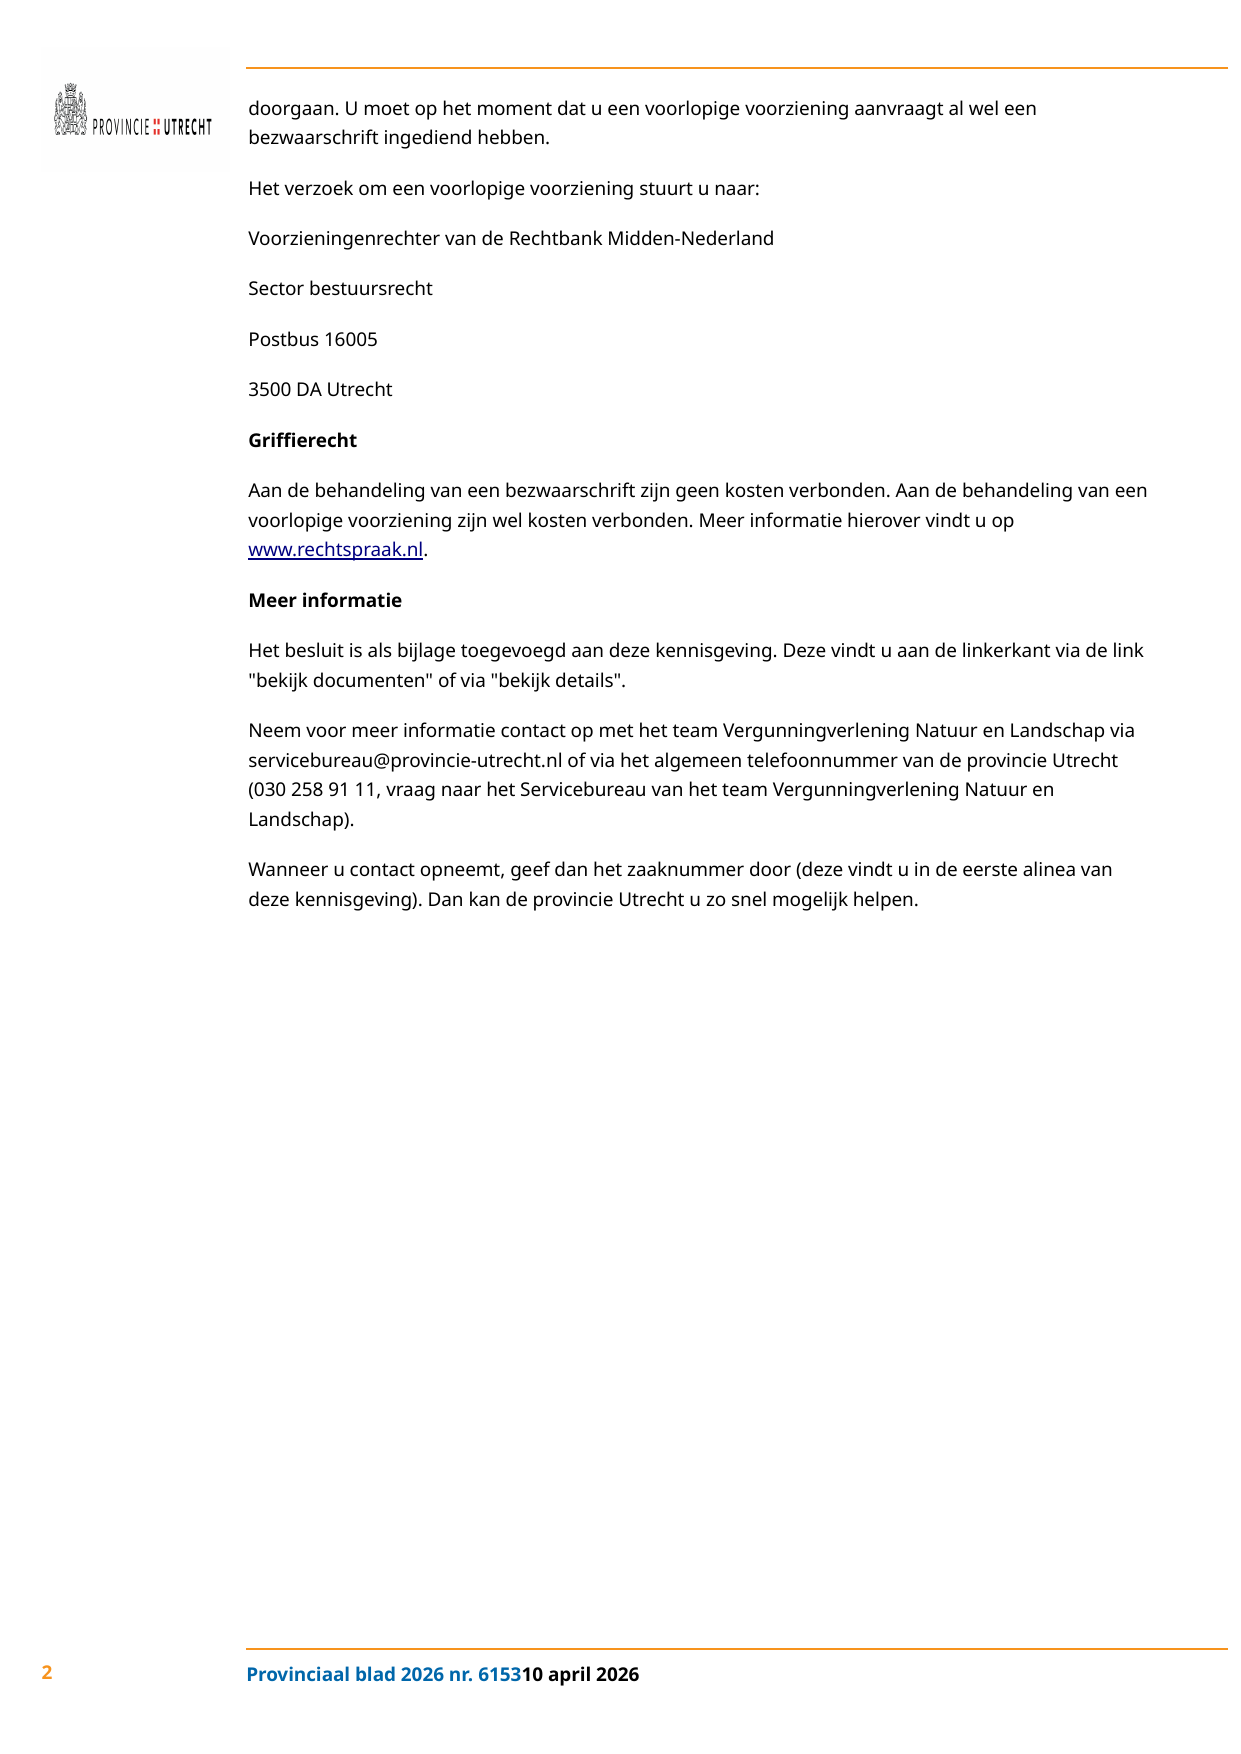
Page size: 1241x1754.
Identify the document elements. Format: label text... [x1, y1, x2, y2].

text Aan de behandeling van een bezwaarschrift zijn geen kosten verbonden. Aan de behandeling van een voorlopige voorziening zijn wel kosten verbonden. Meer informatie hierover vindt u op www.rechtspraak.nl. [248, 477, 1152, 562]
text 3500 DA Utrecht [248, 376, 1152, 402]
text Voorzieningenrechter van de Rechtbank Midden-Nederland [248, 225, 1152, 251]
text Sector bestuursrecht [248, 276, 1152, 301]
text Wanneer u contact opneemt, geef dan het zaaknummer door (deze vindt u in de eerste alinea van deze kennisgeving). Dan kan de provincie Utrecht u zo snel mogelijk helpen. [248, 856, 1152, 912]
text Meer informatie [248, 587, 1152, 613]
text Het verzoek om een voorlopige voorziening stuurt u naar: [248, 175, 1152, 201]
text Neem voor meer informatie contact op met het team Vergunningverlening Natuur en Landschap via servicebureau@provincie-utrecht.nl of via het algemeen telefoonnummer van de provincie Utrecht (030 258 91 11, vraag naar het Servicebureau van het team Vergunningverlening Natuur en Landschap). [248, 717, 1152, 832]
text Postbus 16005 [248, 326, 1152, 352]
picture [41, 47, 231, 172]
text doorgaan. U moet op het moment dat u een voorlopige voorziening aanvraagt al wel een bezwaarschrift ingediend hebben. [248, 95, 1152, 150]
text Het besluit is als bijlage toegevoegd aan deze kennisgeving. Deze vindt u aan de linkerkant via de link "bekijk documenten" of via "bekijk details". [248, 637, 1152, 693]
text Griffierecht [248, 427, 1152, 453]
